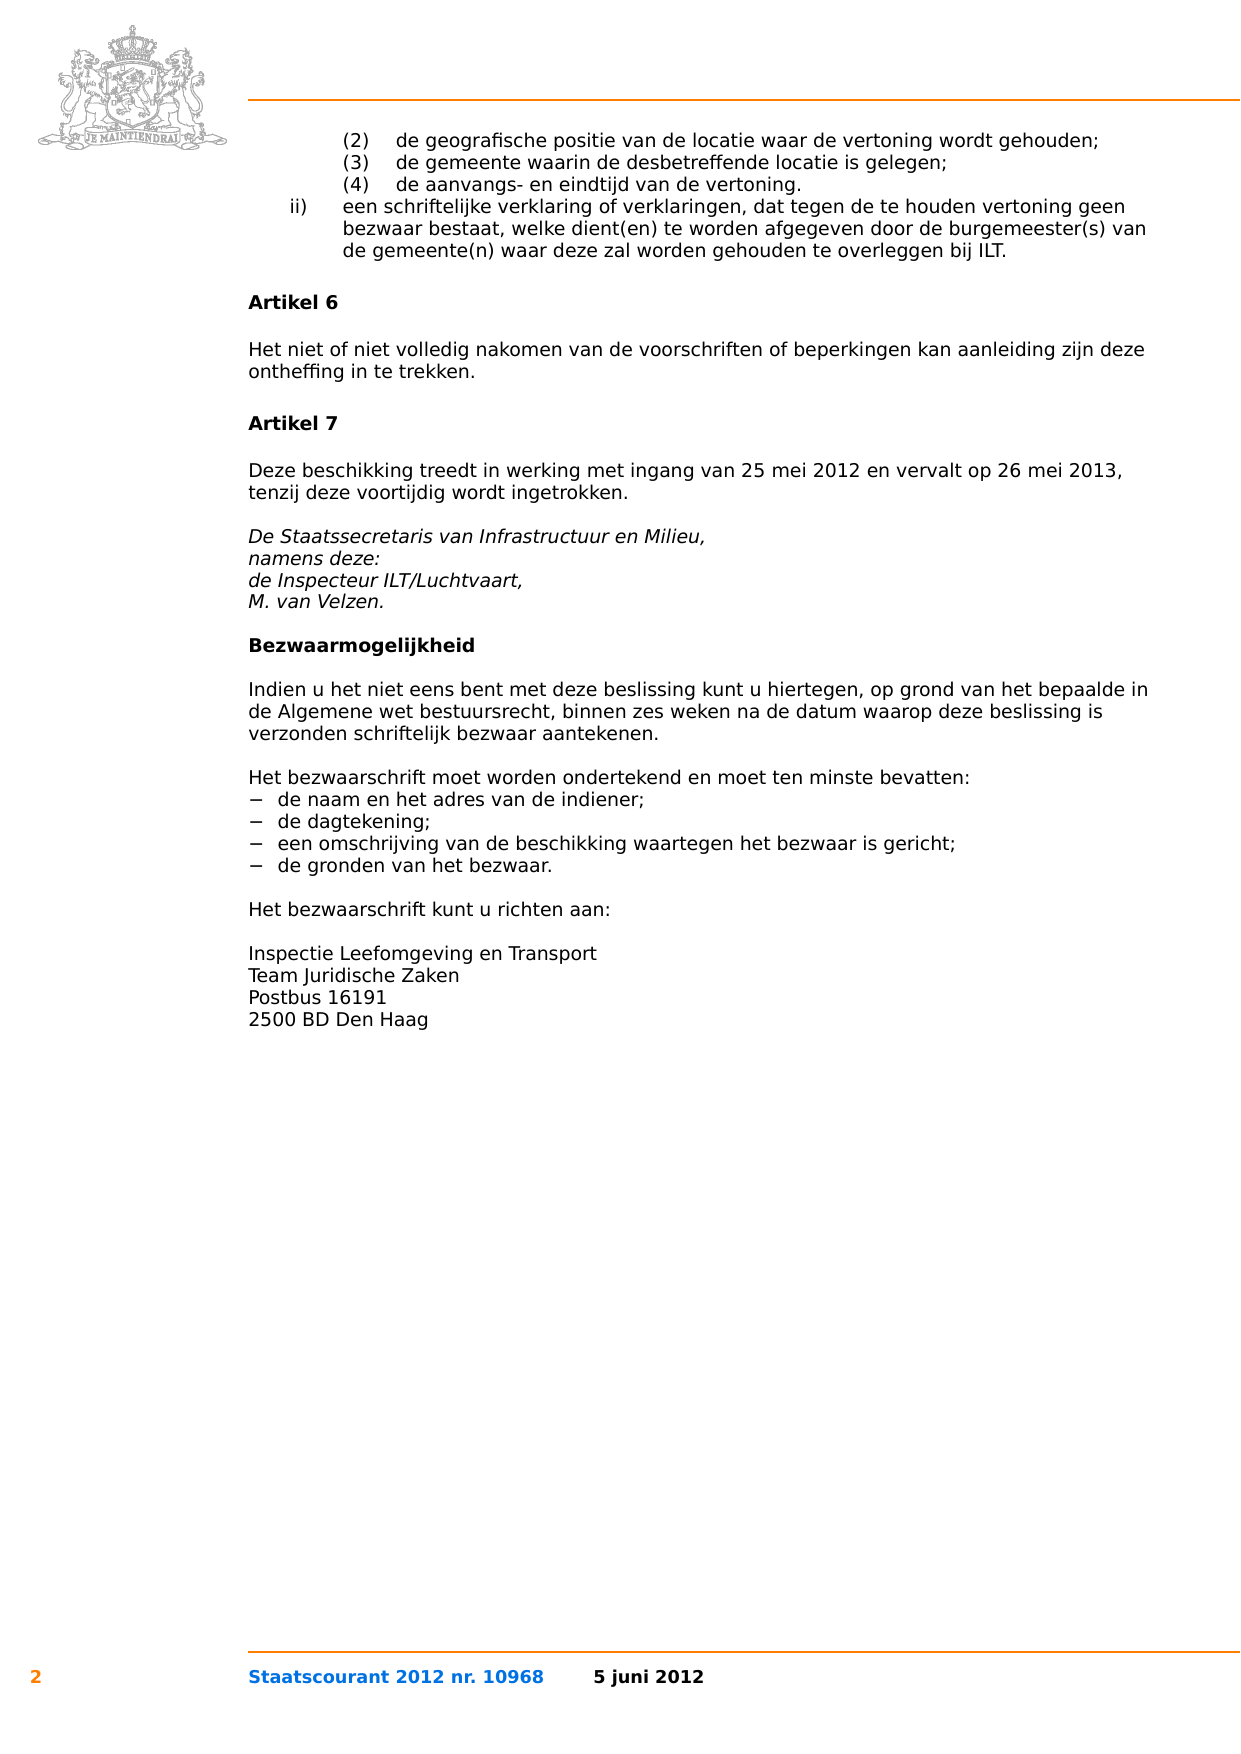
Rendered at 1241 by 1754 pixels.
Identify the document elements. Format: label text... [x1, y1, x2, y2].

subtitle Artikel 7 [248, 413, 1163, 435]
text Het bezwaarschrift moet worden ondertekend en moet ten minste bevatten: [248, 767, 1163, 789]
subtitle Artikel 6 [248, 292, 1163, 314]
text − de naam en het adres van de indiener; [248, 789, 1163, 811]
text Indien u het niet eens bent met deze beslissing kunt u hiertegen, op grond van het bepaalde in de Algemene wet bestuursrecht, binnen zes weken na de datum waarop deze beslissing is verzonden schriftelijk bezwaar aantekenen. [248, 679, 1163, 745]
text (3) de gemeente waarin de desbetreffende locatie is gelegen; [342, 152, 1163, 174]
text − een omschrijving van de beschikking waartegen het bezwaar is gericht; [248, 833, 1163, 855]
text − de gronden van het bezwaar. [248, 855, 1163, 877]
text ii) een schriftelijke verklaring of verklaringen, dat tegen de te houden vertoning geen bezwaar bestaat, welke dient(en) te worden afgegeven door de burgemeester(s) van de gemeente(n) waar deze zal worden gehouden te overleggen bij ILT. [289, 196, 1163, 262]
text − de dagtekening; [248, 811, 1163, 833]
text Het niet of niet volledig nakomen van de voorschriften of beperkingen kan aanleiding zijn deze ontheffing in te trekken. [248, 339, 1163, 383]
text (4) de aanvangs- en eindtijd van de vertoning. [342, 174, 1163, 196]
text Team Juridische Zaken [248, 964, 1163, 987]
text Inspectie Leefomgeving en Transport [248, 943, 1163, 964]
text De Staatssecretaris van Infrastructuur en Milieu, namens deze: de Inspecteur ILT/Luchtvaart, M. van Velzen. [248, 526, 1163, 613]
text Bezwaarmogelijkheid [248, 635, 1163, 657]
text Het bezwaarschrift kunt u richten aan: [248, 899, 1163, 921]
text Postbus 16191 [248, 987, 1163, 1008]
text (2) de geografische positie van de locatie waar de vertoning wordt gehouden; [342, 130, 1163, 152]
picture [38, 25, 227, 150]
text Deze beschikking treedt in werking met ingang van 25 mei 2012 en vervalt op 26 mei 2013, tenzij deze voortijdig wordt ingetrokken. [248, 460, 1163, 504]
text 2500 BD Den Haag [248, 1008, 1163, 1031]
